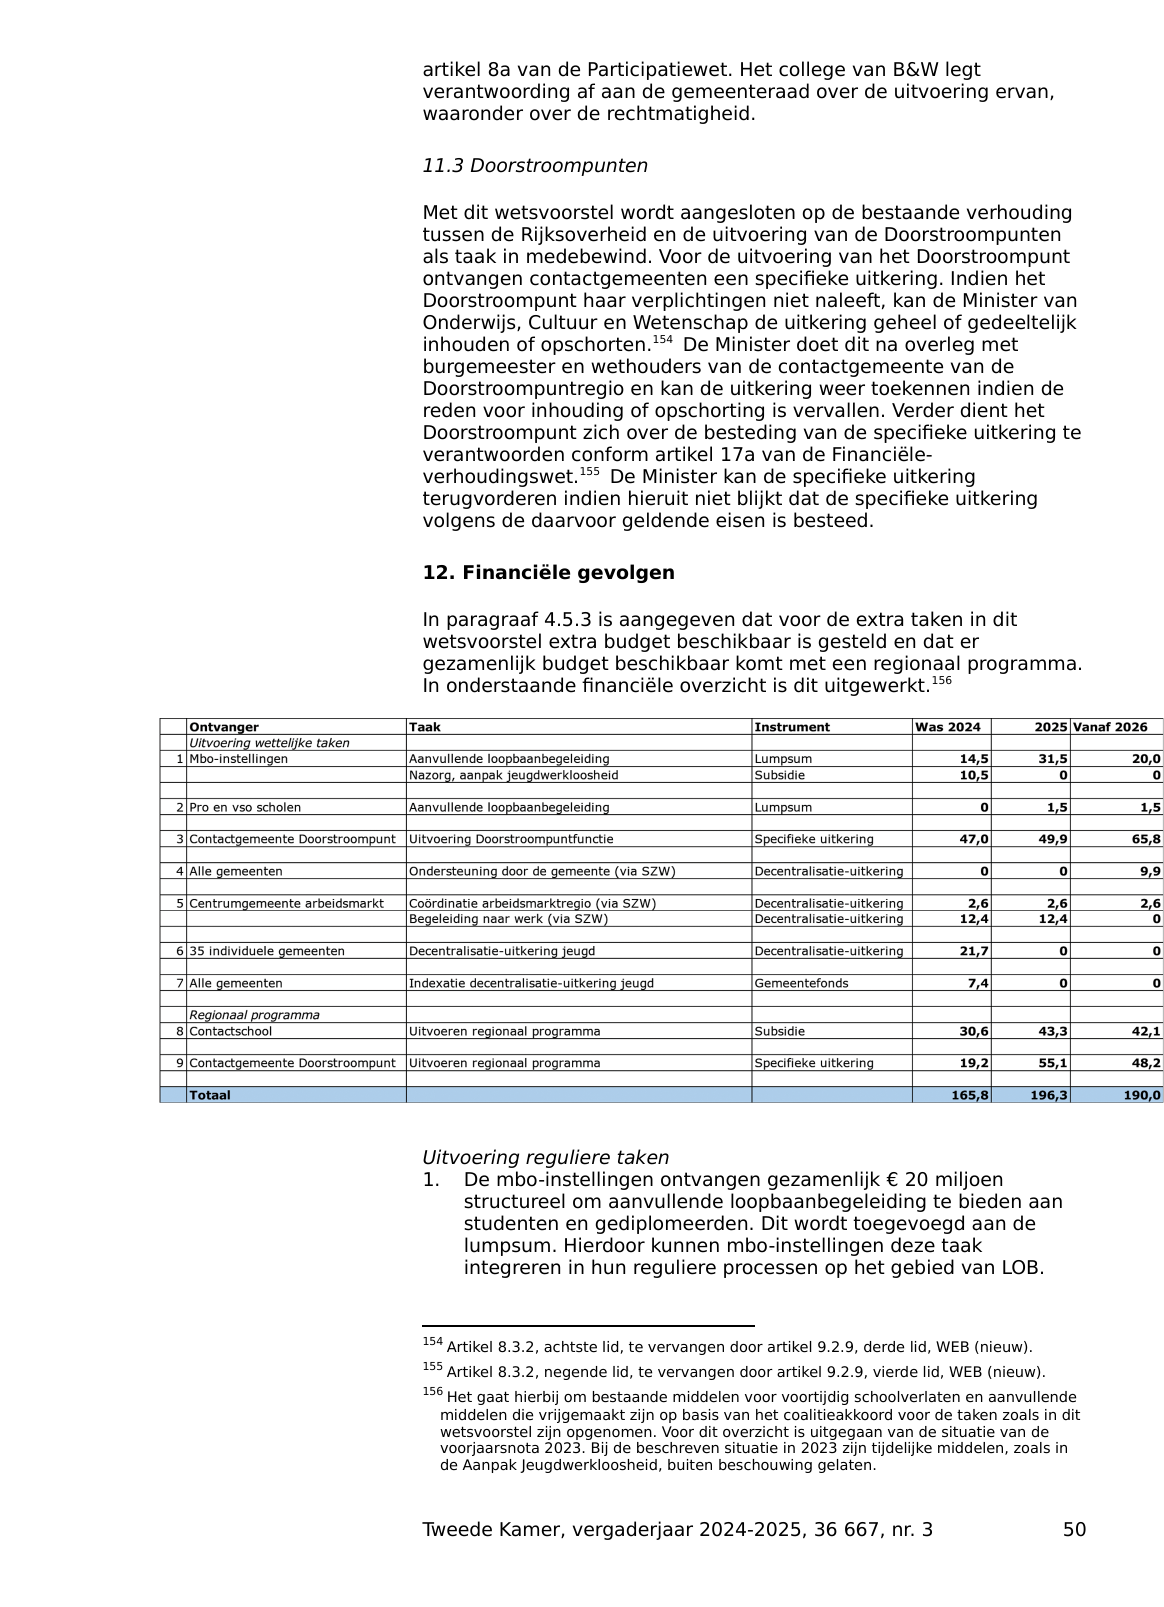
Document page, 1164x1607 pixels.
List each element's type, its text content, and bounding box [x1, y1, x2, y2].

text Met dit wetsvoorstel wordt aangesloten op de bestaande verhouding tussen de Rijksoverheid en de uitvoering van de Doorstroompunten als taak in medebewind. Voor de uitvoering van het Doorstroompunt ontvangen contactgemeenten een specifieke uitkering. Indien het Doorstroompunt haar verplichtingen niet naleeft, kan de Minister van Onderwijs, Cultuur en Wetenschap de uitkering geheel of gedeeltelijk inhouden of opschorten. De Minister doet dit na overleg met burgemeester en wethouders van de contactgemeente van de Doorstroompuntregio en kan de uitkering weer toekennen indien de reden voor inhouding of opschorting is vervallen. Verder dient het Doorstroompunt zich over de besteding van de specifieke uitkering te verantwoorden conform artikel 17a van de Financiële-verhoudingswet. De Minister kan de specifieke uitkering terugvorderen indien hieruit niet blijkt dat de specifieke uitkering volgens de daarvoor geldende eisen is besteed. [422, 202, 1087, 532]
subtitle Uitvoering reguliere taken [422, 1147, 1087, 1169]
text artikel 8a van de Participatiewet. Het college van B&W legt verantwoording af aan de gemeenteraad over de uitvoering ervan, waaronder over de rechtmatigheid. [422, 59, 1087, 125]
text Artikel 8.3.2, negende lid, te vervangen door artikel 9.2.9, vierde lid, WEB (nieuw). [422, 1360, 1087, 1382]
subtitle 11.3 Doorstroompunten [422, 155, 1087, 177]
text Artikel 8.3.2, achtste lid, te vervangen door artikel 9.2.9, derde lid, WEB (nieuw). [422, 1335, 1087, 1357]
text In paragraaf 4.5.3 is aangegeven dat voor de extra taken in dit wetsvoorstel extra budget beschikbaar is gesteld en dat er gezamenlijk budget beschikbaar komt met een regionaal programma. In onderstaande financiële overzicht is dit uitgewerkt. [422, 609, 1087, 697]
subtitle 12. Financiële gevolgen [422, 562, 1087, 584]
picture [159, 718, 1164, 1103]
text Het gaat hierbij om bestaande middelen voor voortijdig schoolverlaten en aanvullende middelen die vrijgemaakt zijn op basis van het coalitieakkoord voor de taken zoals in dit wetsvoorstel zijn opgenomen. Voor dit overzicht is uitgegaan van de situatie van de voorjaarsnota 2023. Bij de beschreven situatie in 2023 zijn tijdelijke middelen, zoals in de Aanpak Jeugdwerkloosheid, buiten beschouwing gelaten. [422, 1385, 1087, 1474]
text 1. De mbo-instellingen ontvangen gezamenlijk € 20 miljoen structureel om aanvullende loopbaanbegeleiding te bieden aan studenten en gediplomeerden. Dit wordt toegevoegd aan de lumpsum. Hierdoor kunnen mbo-instellingen deze taak integreren in hun reguliere processen op het gebied van LOB. [422, 1169, 1087, 1279]
